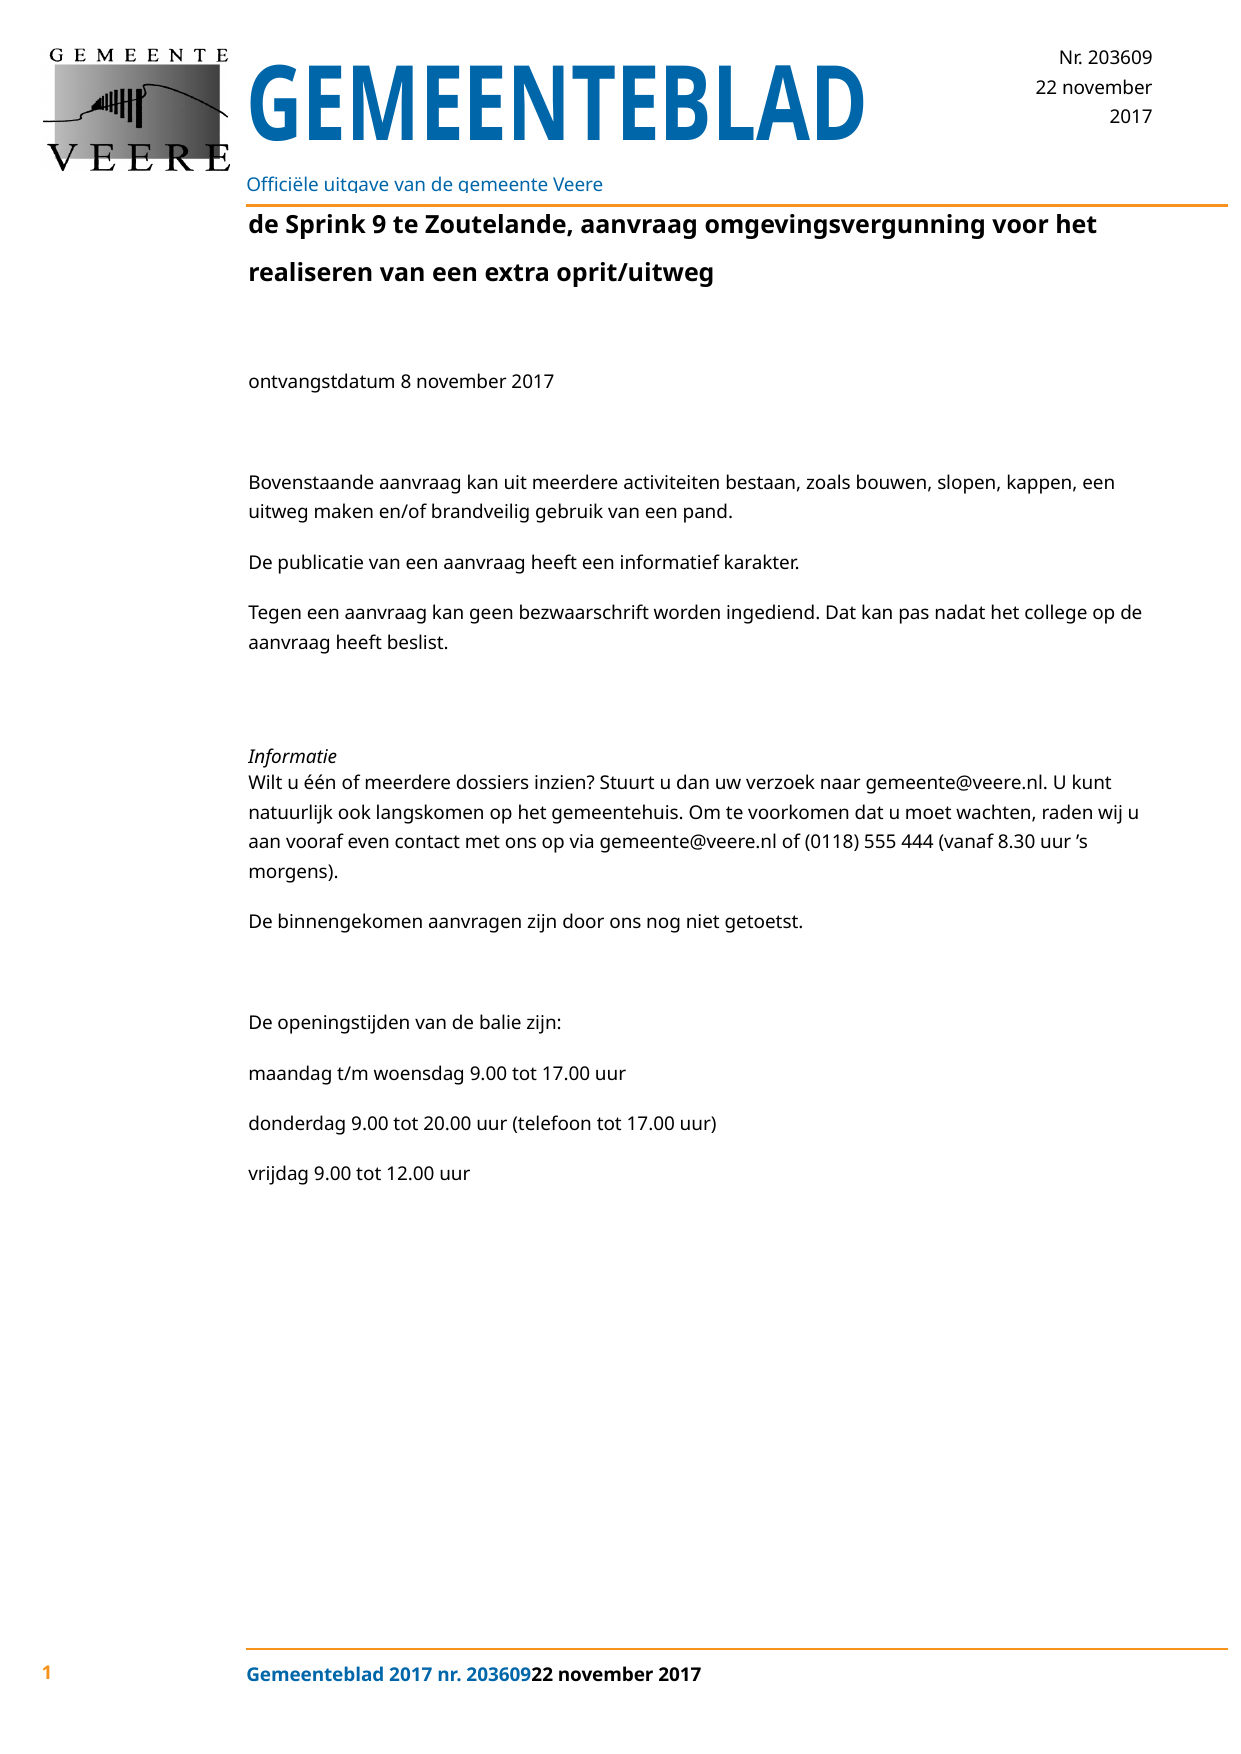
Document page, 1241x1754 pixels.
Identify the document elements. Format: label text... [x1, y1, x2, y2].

text de Sprink 9 te Zoutelande, aanvraag omgevingsvergunning voor het realiseren van een extra oprit/uitweg [248, 207, 1152, 288]
text maandag t/m woensdag 9.00 tot 17.00 uur [248, 1060, 1152, 1085]
text Bovenstaande aanvraag kan uit meerdere activiteiten bestaan, zoals bouwen, slopen, kappen, een uitweg maken en/of brandveilig gebruik van een pand. [248, 469, 1152, 524]
text Informatie [248, 743, 1152, 769]
text ontvangstdatum 8 november 2017 [248, 368, 1152, 394]
text donderdag 9.00 tot 20.00 uur (telefoon tot 17.00 uur) [248, 1110, 1152, 1136]
text Tegen een aanvraag kan geen bezwaarschrift worden ingediend. Dat kan pas nadat het college op de aanvraag heeft beslist. [248, 599, 1152, 655]
text De openingstijden van de balie zijn: [248, 1009, 1152, 1035]
text De binnengekomen aanvragen zijn door ons nog niet getoetst. [248, 908, 1152, 934]
picture [41, 47, 231, 172]
text vrijdag 9.00 tot 12.00 uur [248, 1161, 1152, 1186]
text Wilt u één of meerdere dossiers inzien? Stuurt u dan uw verzoek naar gemeente@veere.nl. U kunt natuurlijk ook langskomen op het gemeentehuis. Om te voorkomen dat u moet wachten, raden wij u aan vooraf even contact met ons op via gemeente@veere.nl of (0118) 555 444 (vanaf 8.30 uur ’s morgens). [248, 769, 1152, 884]
text De publicatie van een aanvraag heeft een informatief karakter. [248, 549, 1152, 575]
